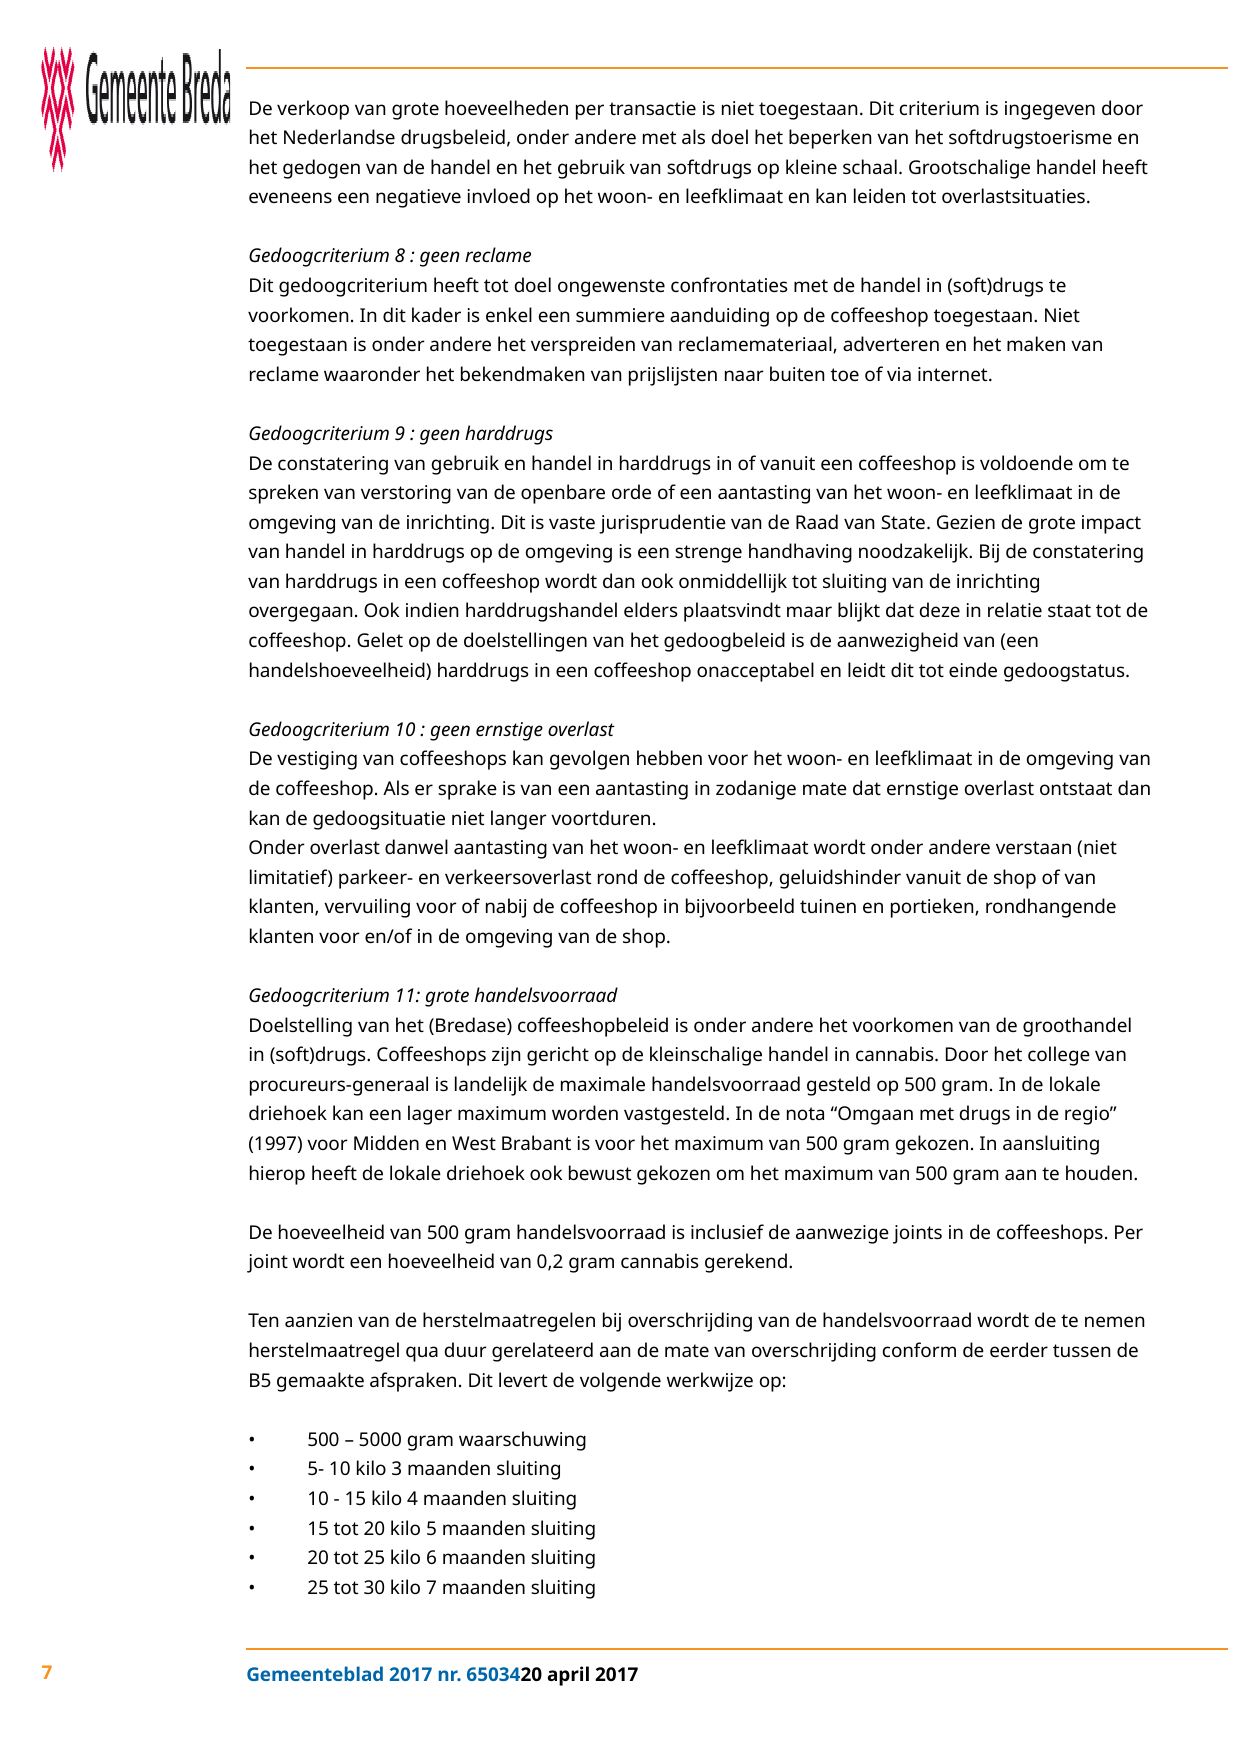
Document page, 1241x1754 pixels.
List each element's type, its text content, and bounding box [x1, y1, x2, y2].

list 10 - 15 kilo 4 maanden sluiting [248, 1485, 1152, 1511]
list 500 – 5000 gram waarschuwing [248, 1426, 1152, 1452]
text Gedoogcriterium 10 : geen ernstige overlast [248, 716, 1152, 742]
text De constatering van gebruik en handel in harddrugs in of vanuit een coffeeshop is voldoende om te spreken van verstoring van de openbare orde of een aantasting van het woon- en leefklimaat in de omgeving van de inrichting. Dit is vaste jurisprudentie van de Raad van State. Gezien de grote impact van handel in harddrugs op de omgeving is een strenge handhaving noodzakelijk. Bij de constatering van harddrugs in een coffeeshop wordt dan ook onmiddellijk tot sluiting van de inrichting overgegaan. Ook indien harddrugshandel elders plaatsvindt maar blijkt dat deze in relatie staat tot de coffeeshop. Gelet op de doelstellingen van het gedoogbeleid is de aanwezigheid van (een handelshoeveelheid) harddrugs in een coffeeshop onacceptabel en leidt dit tot einde gedoogstatus. [248, 450, 1152, 683]
text Gedoogcriterium 9 : geen harddrugs [248, 420, 1152, 446]
text Ten aanzien van de herstelmaatregelen bij overschrijding van de handelsvoorraad wordt de te nemen herstelmaatregel qua duur gerelateerd aan de mate van overschrijding conform de eerder tussen de B5 gemaakte afspraken. Dit levert de volgende werkwijze op: [248, 1308, 1152, 1393]
text Gedoogcriterium 11: grote handelsvoorraad [248, 982, 1152, 1008]
text De hoeveelheid van 500 gram handelsvoorraad is inclusief de aanwezige joints in de coffeeshops. Per joint wordt een hoeveelheid van 0,2 gram cannabis gerekend. [248, 1219, 1152, 1274]
list 15 tot 20 kilo 5 maanden sluiting [248, 1515, 1152, 1541]
text Dit gedoogcriterium heeft tot doel ongewenste confrontaties met de handel in (soft)drugs te voorkomen. In dit kader is enkel een summiere aanduiding op de coffeeshop toegestaan. Niet toegestaan is onder andere het verspreiden van reclamemateriaal, adverteren en het maken van reclame waaronder het bekendmaken van prijslijsten naar buiten toe of via internet. [248, 272, 1152, 387]
text Onder overlast danwel aantasting van het woon- en leefklimaat wordt onder andere verstaan (niet limitatief) parkeer- en verkeersoverlast rond de coffeeshop, geluidshinder vanuit de shop of van klanten, vervuiling voor of nabij de coffeeshop in bijvoorbeeld tuinen en portieken, rondhangende klanten voor en/of in de omgeving van de shop. [248, 834, 1152, 949]
picture [41, 47, 231, 172]
list 25 tot 30 kilo 7 maanden sluiting [248, 1574, 1152, 1600]
text De verkoop van grote hoeveelheden per transactie is niet toegestaan. Dit criterium is ingegeven door het Nederlandse drugsbeleid, onder andere met als doel het beperken van het softdrugstoerisme en het gedogen van de handel en het gebruik van softdrugs op kleine schaal. Grootschalige handel heeft eveneens een negatieve invloed op het woon- en leefklimaat en kan leiden tot overlastsituaties. [248, 95, 1152, 209]
text Doelstelling van het (Bredase) coffeeshopbeleid is onder andere het voorkomen van de groothandel in (soft)drugs. Coffeeshops zijn gericht op de kleinschalige handel in cannabis. Door het college van procureurs-generaal is landelijk de maximale handelsvoorraad gesteld op 500 gram. In de lokale driehoek kan een lager maximum worden vastgesteld. In de nota “Omgaan met drugs in de regio” (1997) voor Midden en West Brabant is voor het maximum van 500 gram gekozen. In aansluiting hierop heeft de lokale driehoek ook bewust gekozen om het maximum van 500 gram aan te houden. [248, 1012, 1152, 1186]
list 20 tot 25 kilo 6 maanden sluiting [248, 1544, 1152, 1570]
text Gedoogcriterium 8 : geen reclame [248, 243, 1152, 268]
text De vestiging van coffeeshops kan gevolgen hebben voor het woon- en leefklimaat in de omgeving van de coffeeshop. Als er sprake is van een aantasting in zodanige mate dat ernstige overlast ontstaat dan kan de gedoogsituatie niet langer voortduren. [248, 746, 1152, 831]
list 5- 10 kilo 3 maanden sluiting [248, 1456, 1152, 1481]
